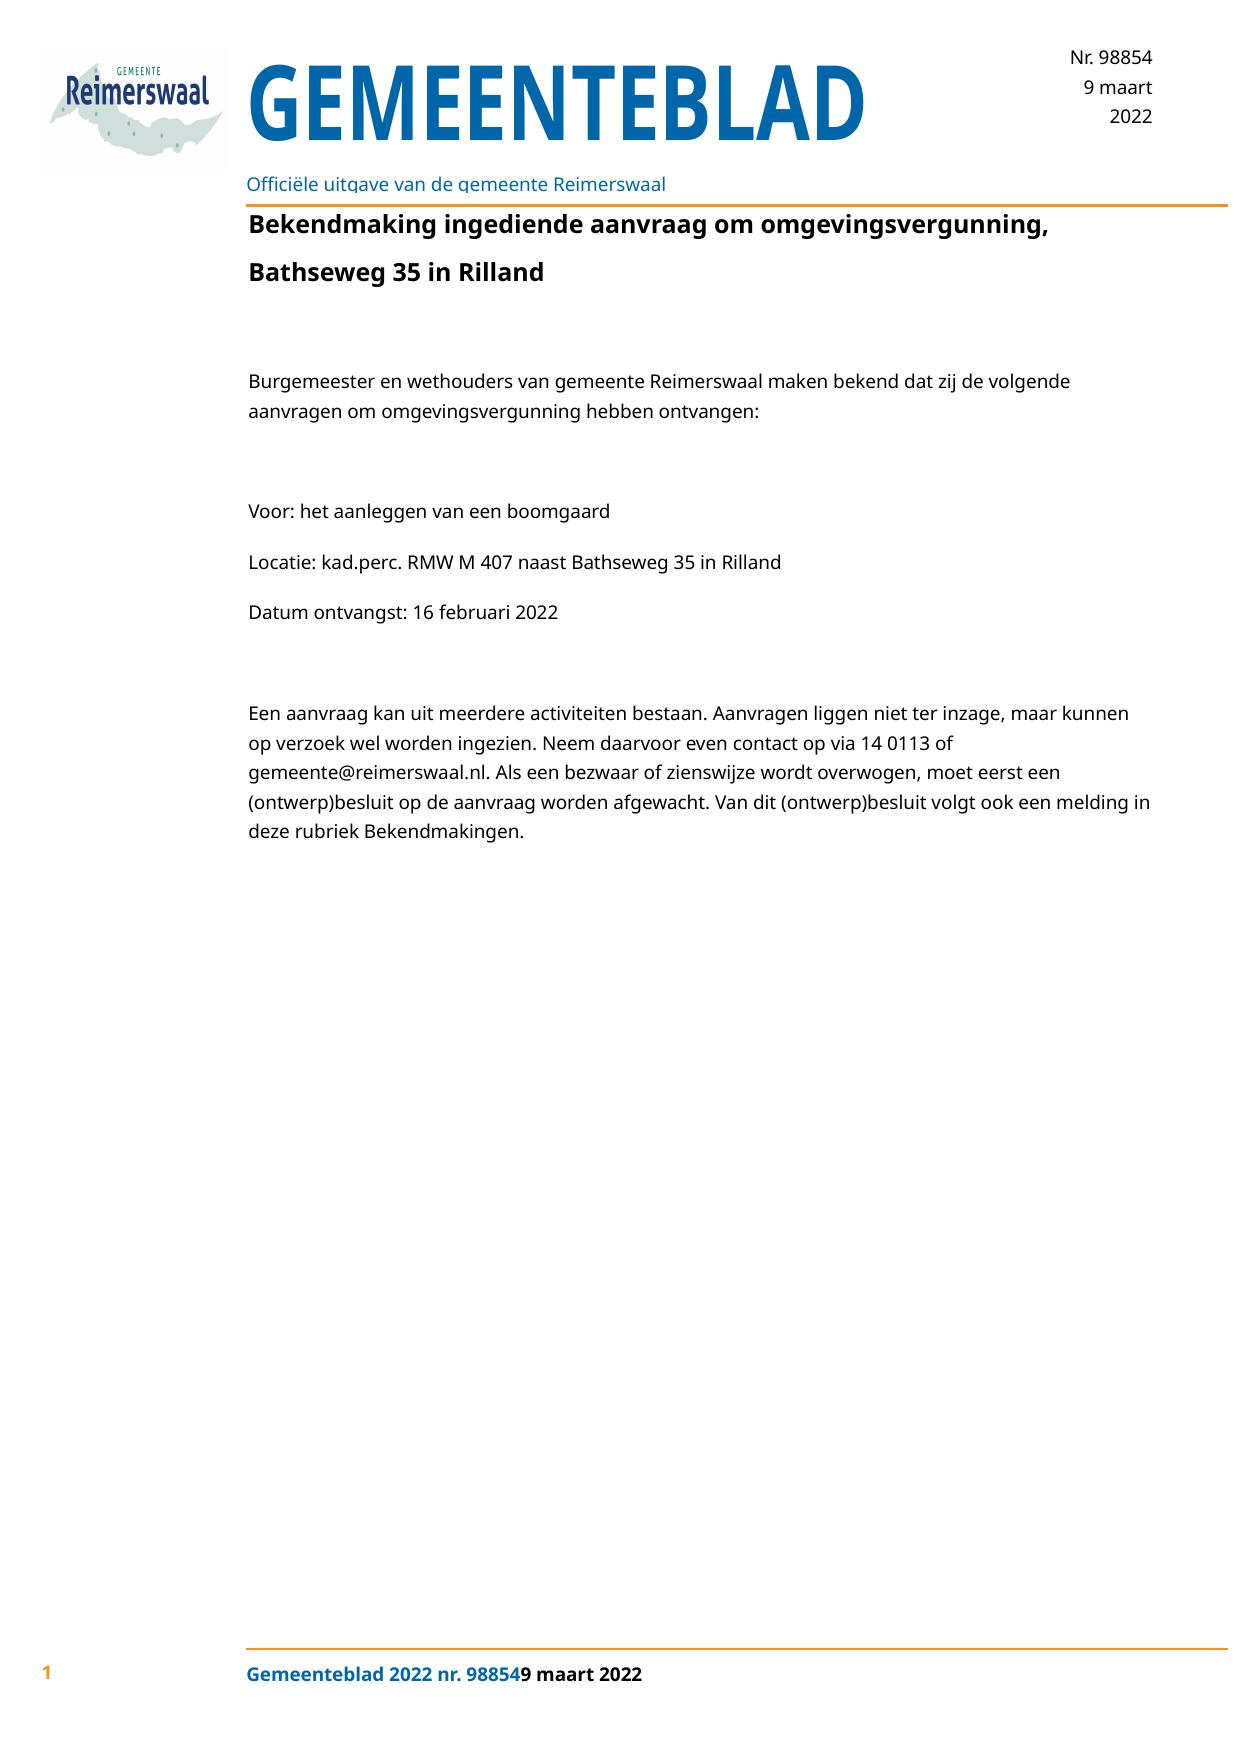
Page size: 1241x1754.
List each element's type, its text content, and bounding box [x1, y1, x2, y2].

text Burgemeester en wethouders van gemeente Reimerswaal maken bekend dat zij de volgende aanvragen om omgevingsvergunning hebben ontvangen: [248, 368, 1152, 424]
text Locatie: kad.perc. RMW M 407 naast Bathseweg 35 in Rilland [248, 549, 1152, 575]
text Voor: het aanleggen van een boomgaard [248, 499, 1152, 524]
text Een aanvraag kan uit meerdere activiteiten bestaan. Aanvragen liggen niet ter inzage, maar kunnen op verzoek wel worden ingezien. Neem daarvoor even contact op via 14 0113 of gemeente@reimerswaal.nl. Als een bezwaar of zienswijze wordt overwogen, moet eerst een (ontwerp)besluit op de aanvraag worden afgewacht. Van dit (ontwerp)besluit volgt ook een melding in deze rubriek Bekendmakingen. [248, 700, 1152, 844]
text Datum ontvangst: 16 februari 2022 [248, 599, 1152, 625]
text Bekendmaking ingediende aanvraag om omgevingsvergunning, Bathseweg 35 in Rilland [248, 207, 1152, 288]
picture [41, 47, 231, 172]
